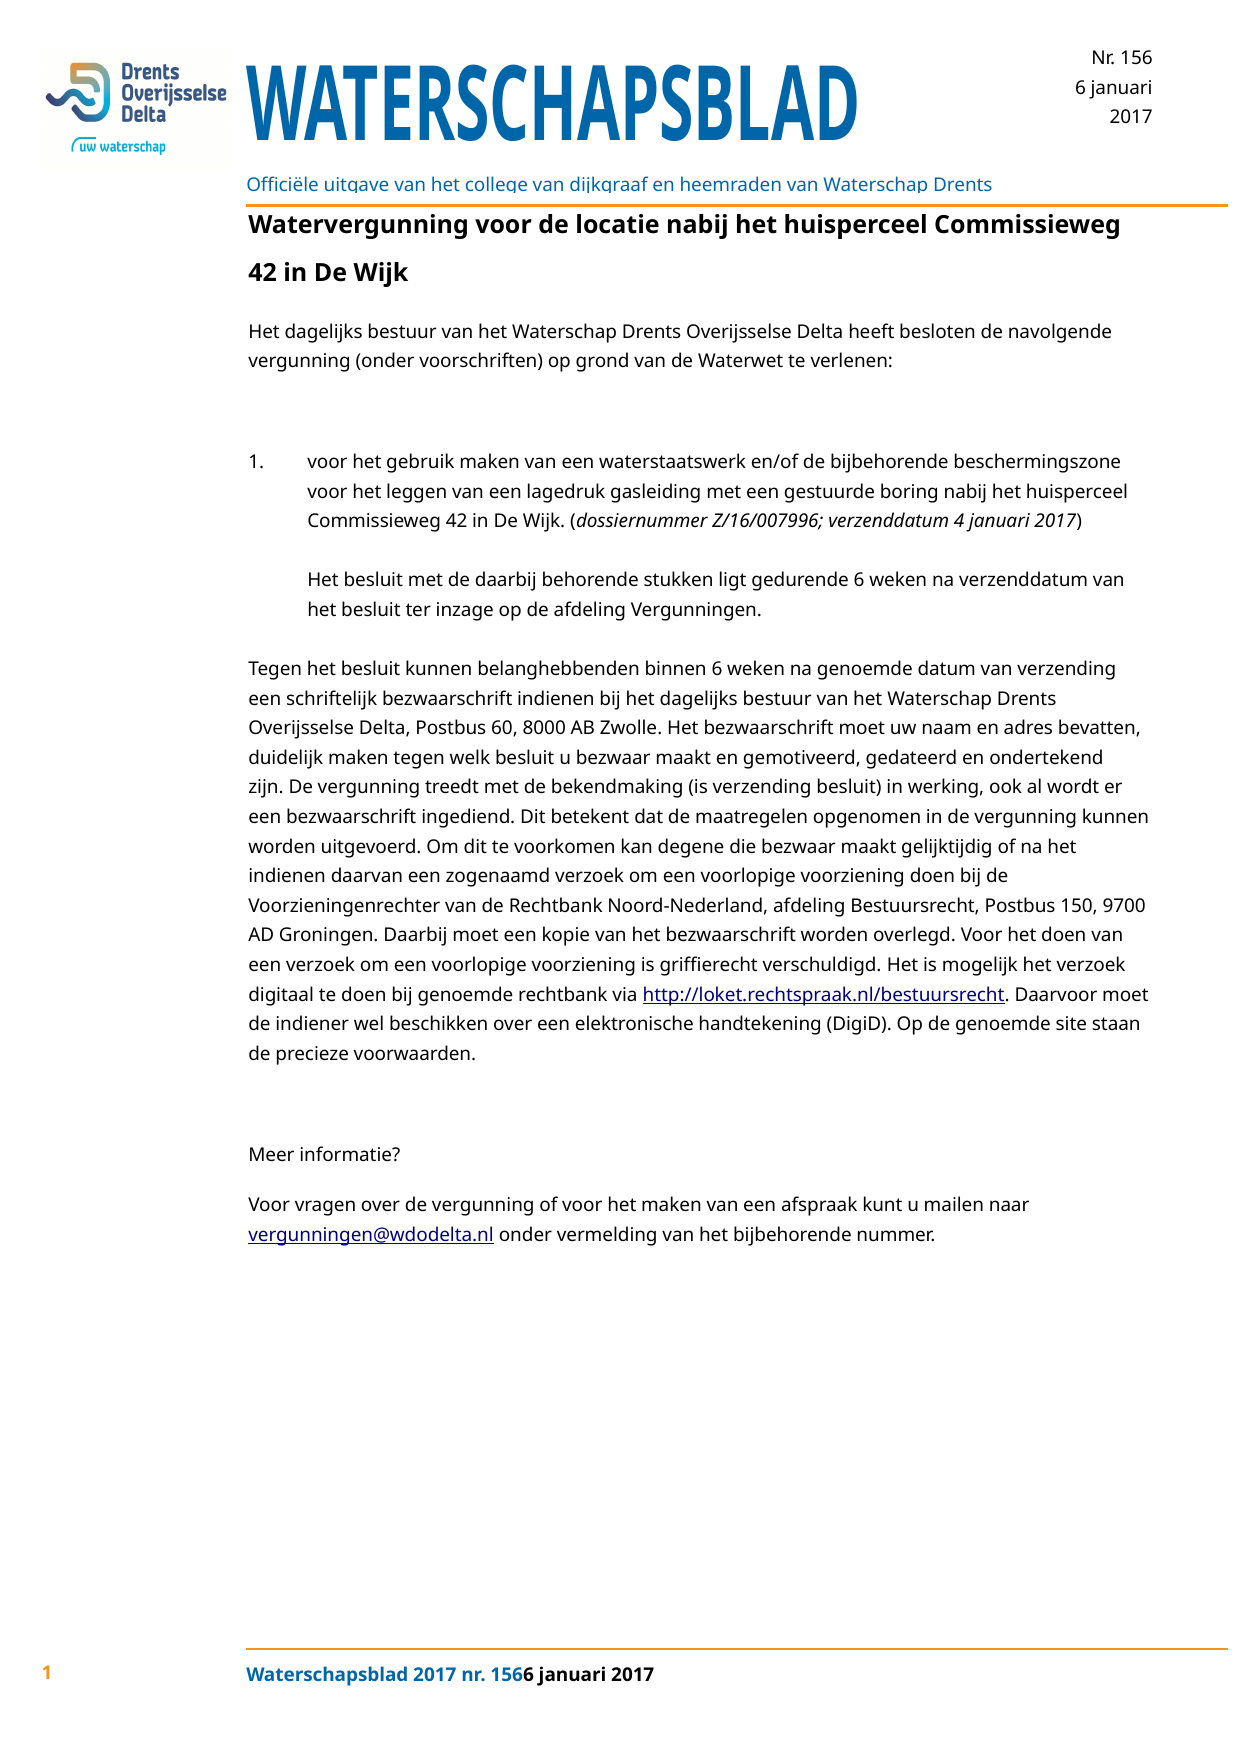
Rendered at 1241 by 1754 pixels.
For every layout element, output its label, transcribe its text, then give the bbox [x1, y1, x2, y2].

text Voor vragen over de vergunning of voor het maken van een afspraak kunt u mailen naar vergunningen@wdodelta.nl onder vermelding van het bijbehorende nummer. [248, 1191, 1152, 1247]
list Het besluit met de daarbij behorende stukken ligt gedurende 6 weken na verzenddatum van het besluit ter inzage op de afdeling Vergunningen. [248, 567, 1152, 622]
picture [41, 47, 231, 172]
text Tegen het besluit kunnen belanghebbenden binnen 6 weken na genoemde datum van verzending een schriftelijk bezwaarschrift indienen bij het dagelijks bestuur van het Waterschap Drents Overijsselse Delta, Postbus 60, 8000 AB Zwolle. Het bezwaarschrift moet uw naam en adres bevatten, duidelijk maken tegen welk besluit u bezwaar maakt en gemotiveerd, gedateerd en ondertekend zijn. De vergunning treedt met de bekendmaking (is verzending besluit) in werking, ook al wordt er een bezwaarschrift ingediend. Dit betekent dat de maatregelen opgenomen in de vergunning kunnen worden uitgevoerd. Om dit te voorkomen kan degene die bezwaar maakt gelijktijdig of na het indienen daarvan een zogenaamd verzoek om een voorlopige voorziening doen bij de Voorzieningenrechter van de Rechtbank Noord-Nederland, afdeling Bestuursrecht, Postbus 150, 9700 AD Groningen. Daarbij moet een kopie van het bezwaarschrift worden overlegd. Voor het doen van een verzoek om een voorlopige voorziening is griffierecht verschuldigd. Het is mogelijk het verzoek digitaal te doen bij genoemde rechtbank via http://loket.rechtspraak.nl/bestuursrecht. Daarvoor moet de indiener wel beschikken over een elektronische handtekening (DigiD). Op de genoemde site staan de precieze voorwaarden. [248, 655, 1152, 1066]
text Meer informatie? [248, 1141, 1152, 1167]
text Watervergunning voor de locatie nabij het huisperceel Commissieweg 42 in De Wijk [248, 207, 1152, 288]
list voor het gebruik maken van een waterstaatswerk en/of de bijbehorende beschermingszone voor het leggen van een lagedruk gasleiding met een gestuurde boring nabij het huisperceel Commissieweg 42 in De Wijk. (dossiernummer Z/16/007996; verzenddatum 4 januari 2017) [248, 448, 1152, 533]
text Het dagelijks bestuur van het Waterschap Drents Overijsselse Delta heeft besloten de navolgende vergunning (onder voorschriften) op grond van de Waterwet te verlenen: [248, 318, 1152, 373]
